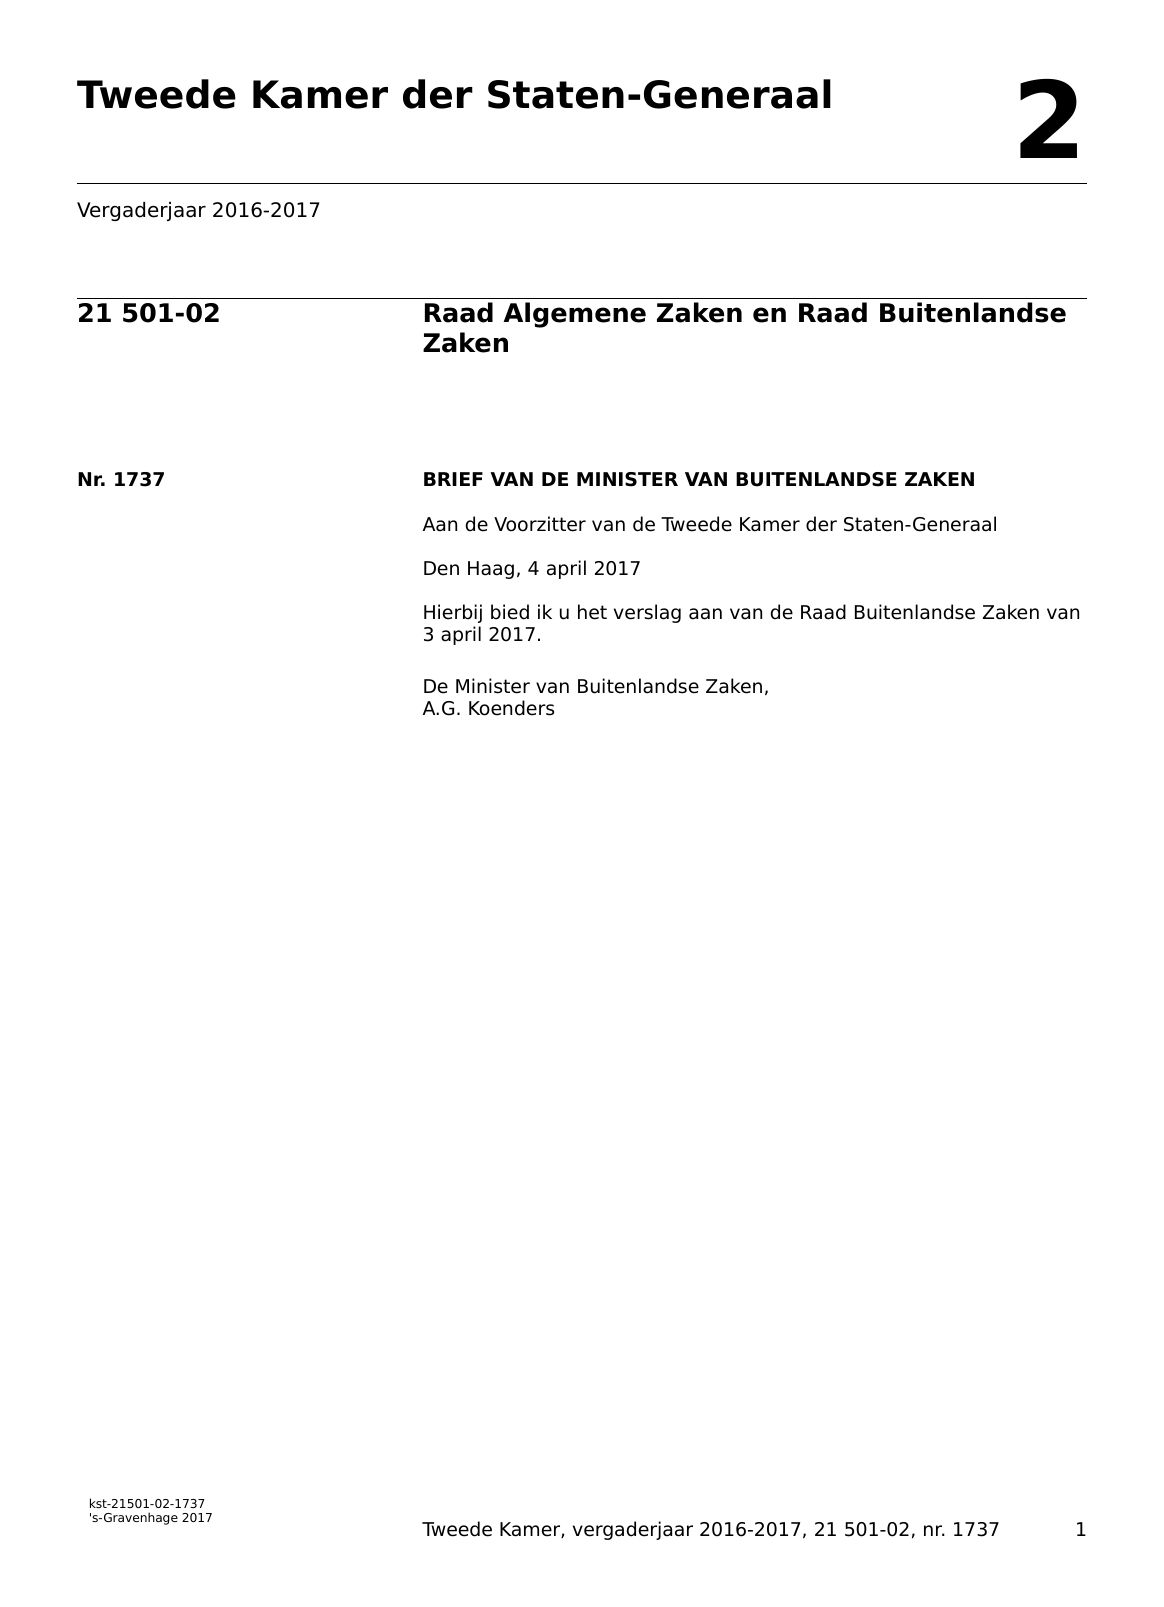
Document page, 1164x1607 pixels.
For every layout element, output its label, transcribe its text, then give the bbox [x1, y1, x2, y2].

text Aan de Voorzitter van de Tweede Kamer der Staten-Generaal [422, 513, 1087, 536]
table_cell Vergaderjaar 2016-2017 [77, 184, 1087, 298]
table_header 2 [886, 59, 1087, 183]
subtitle 21 501-02 Raad Algemene Zaken en Raad Buitenlandse Zaken [77, 299, 1087, 358]
subtitle Nr. 1737 BRIEF VAN DE MINISTER VAN BUITENLANDSE ZAKEN [77, 469, 1087, 491]
table_header Tweede Kamer der Staten-Generaal [77, 59, 886, 183]
text De Minister van Buitenlandse Zaken, A.G. Koenders [422, 676, 1087, 720]
text Den Haag, 4 april 2017 [422, 558, 1087, 580]
text Hierbij bied ik u het verslag aan van de Raad Buitenlandse Zaken van 3 april 2017. [422, 602, 1087, 646]
text 's-Gravenhage 2017 [88, 1511, 323, 1525]
text kst-21501-02-1737 [88, 1497, 323, 1511]
